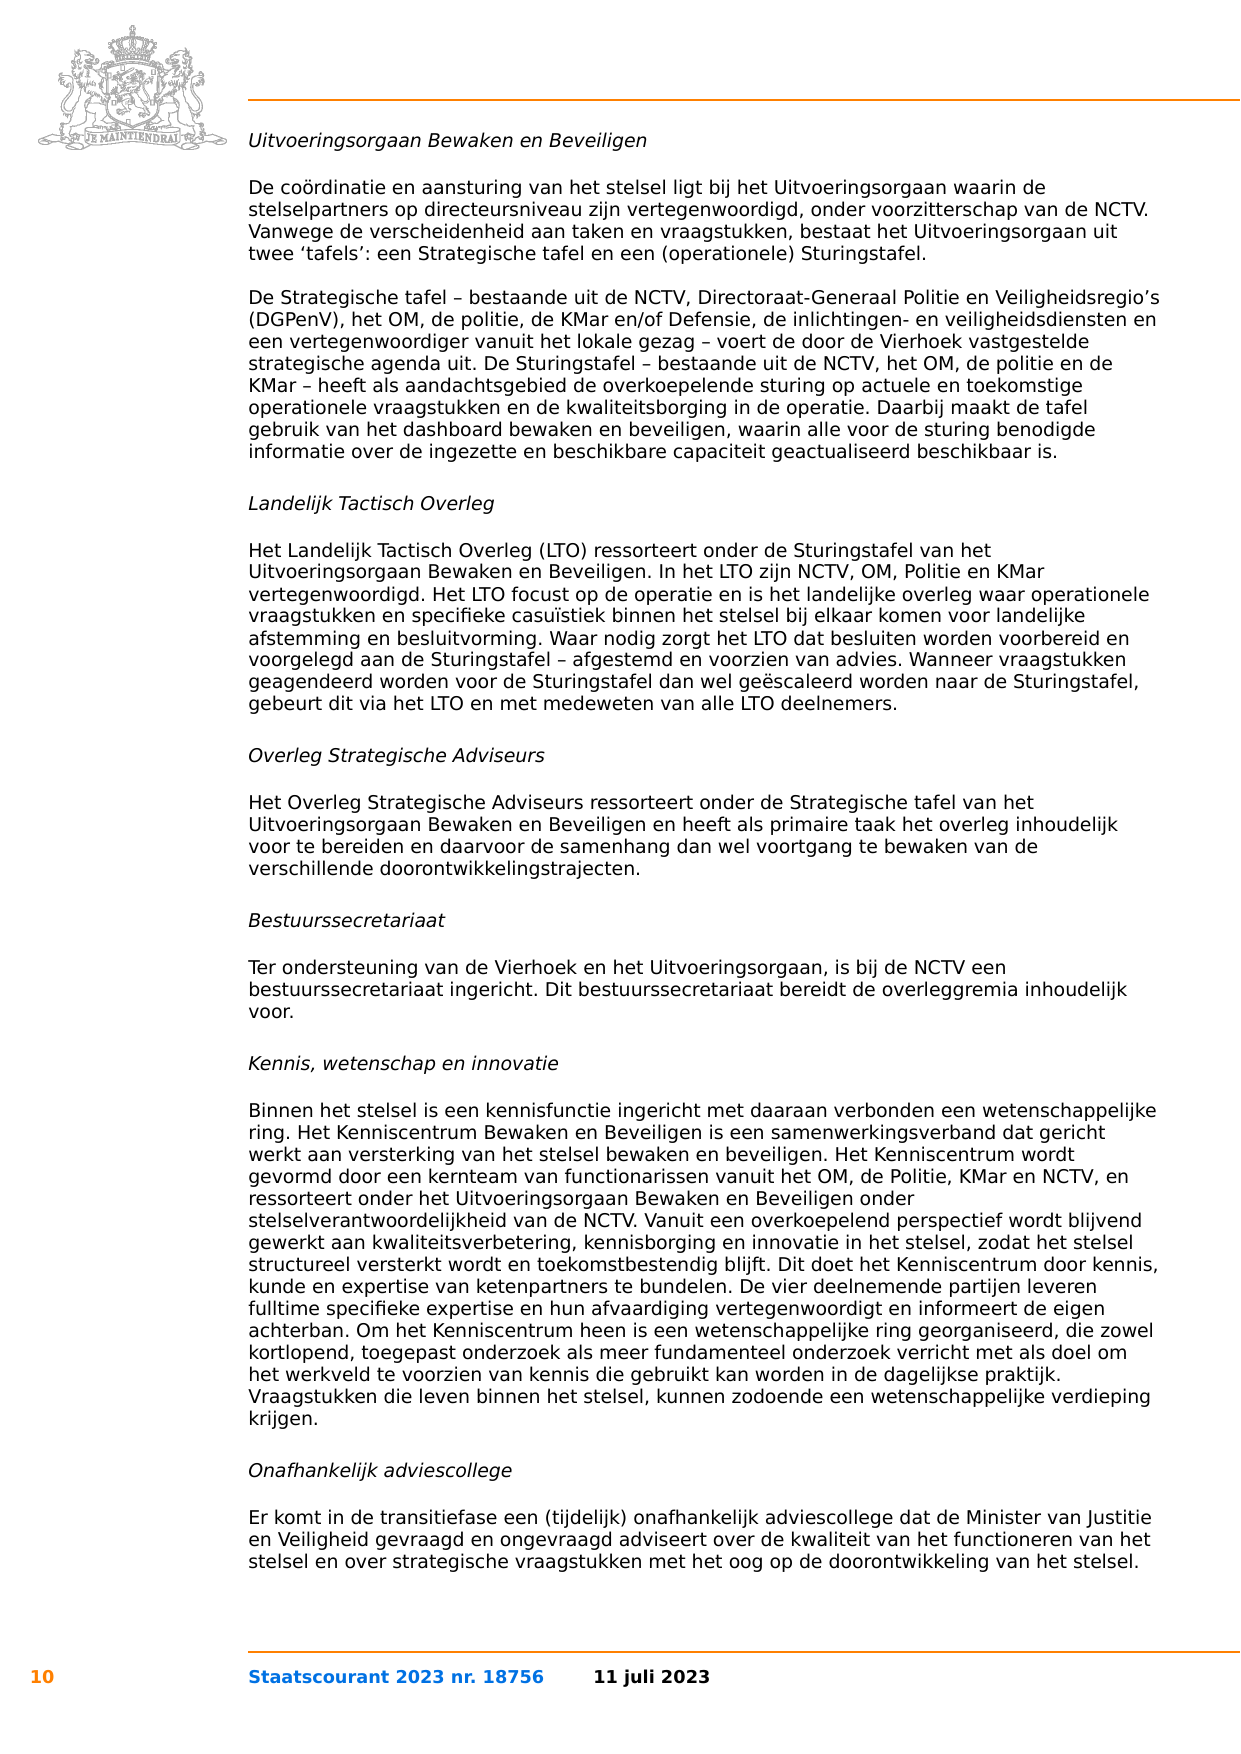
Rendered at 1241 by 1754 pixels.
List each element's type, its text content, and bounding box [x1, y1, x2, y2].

subtitle Kennis, wetenschap en innovatie [248, 1053, 1163, 1075]
text Het Landelijk Tactisch Overleg (LTO) ressorteert onder de Sturingstafel van het Uitvoeringsorgaan Bewaken en Beveiligen. In het LTO zijn NCTV, OM, Politie en KMar vertegenwoordigd. Het LTO focust op de operatie en is het landelijke overleg waar operationele vraagstukken en specifieke casuïstiek binnen het stelsel bij elkaar komen voor landelijke afstemming en besluitvorming. Waar nodig zorgt het LTO dat besluiten worden voorbereid en voorgelegd aan de Sturingstafel – afgestemd en voorzien van advies. Wanneer vraagstukken geagendeerd worden voor de Sturingstafel dan wel geëscaleerd worden naar de Sturingstafel, gebeurt dit via het LTO en met medeweten van alle LTO deelnemers. [248, 539, 1163, 715]
subtitle Landelijk Tactisch Overleg [248, 492, 1163, 514]
text De Strategische tafel – bestaande uit de NCTV, Directoraat-Generaal Politie en Veiligheidsregio’s (DGPenV), het OM, de politie, de KMar en/of Defensie, de inlichtingen- en veiligheidsdiensten en een vertegenwoordiger vanuit het lokale gezag – voert de door de Vierhoek vastgestelde strategische agenda uit. De Sturingstafel – bestaande uit de NCTV, het OM, de politie en de KMar – heeft als aandachtsgebied de overkoepelende sturing op actuele en toekomstige operationele vraagstukken en de kwaliteitsborging in de operatie. Daarbij maakt de tafel gebruik van het dashboard bewaken en beveiligen, waarin alle voor de sturing benodigde informatie over de ingezette en beschikbare capaciteit geactualiseerd beschikbaar is. [248, 287, 1163, 462]
text De coördinatie en aansturing van het stelsel ligt bij het Uitvoeringsorgaan waarin de stelselpartners op directeursniveau zijn vertegenwoordigd, onder voorzitterschap van de NCTV. Vanwege de verscheidenheid aan taken en vraagstukken, bestaat het Uitvoeringsorgaan uit twee ‘tafels’: een Strategische tafel en een (operationele) Sturingstafel. [248, 177, 1163, 265]
subtitle Onafhankelijk adviescollege [248, 1460, 1163, 1482]
text Er komt in de transitiefase een (tijdelijk) onafhankelijk adviescollege dat de Minister van Justitie en Veiligheid gevraagd en ongevraagd adviseert over de kwaliteit van het functioneren van het stelsel en over strategische vraagstukken met het oog op de doorontwikkeling van het stelsel. [248, 1507, 1163, 1573]
subtitle Uitvoeringsorgaan Bewaken en Beveiligen [248, 130, 1163, 152]
picture [38, 25, 227, 150]
subtitle Overleg Strategische Adviseurs [248, 745, 1163, 767]
subtitle Bestuurssecretariaat [248, 910, 1163, 932]
text Binnen het stelsel is een kennisfunctie ingericht met daaraan verbonden een wetenschappelijke ring. Het Kenniscentrum Bewaken en Beveiligen is een samenwerkingsverband dat gericht werkt aan versterking van het stelsel bewaken en beveiligen. Het Kenniscentrum wordt gevormd door een kernteam van functionarissen vanuit het OM, de Politie, KMar en NCTV, en ressorteert onder het Uitvoeringsorgaan Bewaken en Beveiligen onder stelselverantwoordelijkheid van de NCTV. Vanuit een overkoepelend perspectief wordt blijvend gewerkt aan kwaliteitsverbetering, kennisborging en innovatie in het stelsel, zodat het stelsel structureel versterkt wordt en toekomstbestendig blijft. Dit doet het Kenniscentrum door kennis, kunde en expertise van ketenpartners te bundelen. De vier deelnemende partijen leveren fulltime specifieke expertise en hun afvaardiging vertegenwoordigt en informeert de eigen achterban. Om het Kenniscentrum heen is een wetenschappelijke ring georganiseerd, die zowel kortlopend, toegepast onderzoek als meer fundamenteel onderzoek verricht met als doel om het werkveld te voorzien van kennis die gebruikt kan worden in de dagelijkse praktijk. Vraagstukken die leven binnen het stelsel, kunnen zodoende een wetenschappelijke verdieping krijgen. [248, 1100, 1163, 1430]
text Ter ondersteuning van de Vierhoek en het Uitvoeringsorgaan, is bij de NCTV een bestuurssecretariaat ingericht. Dit bestuurssecretariaat bereidt de overleggremia inhoudelijk voor. [248, 957, 1163, 1023]
text Het Overleg Strategische Adviseurs ressorteert onder de Strategische tafel van het Uitvoeringsorgaan Bewaken en Beveiligen en heeft als primaire taak het overleg inhoudelijk voor te bereiden en daarvoor de samenhang dan wel voortgang te bewaken van de verschillende doorontwikkelingstrajecten. [248, 792, 1163, 880]
